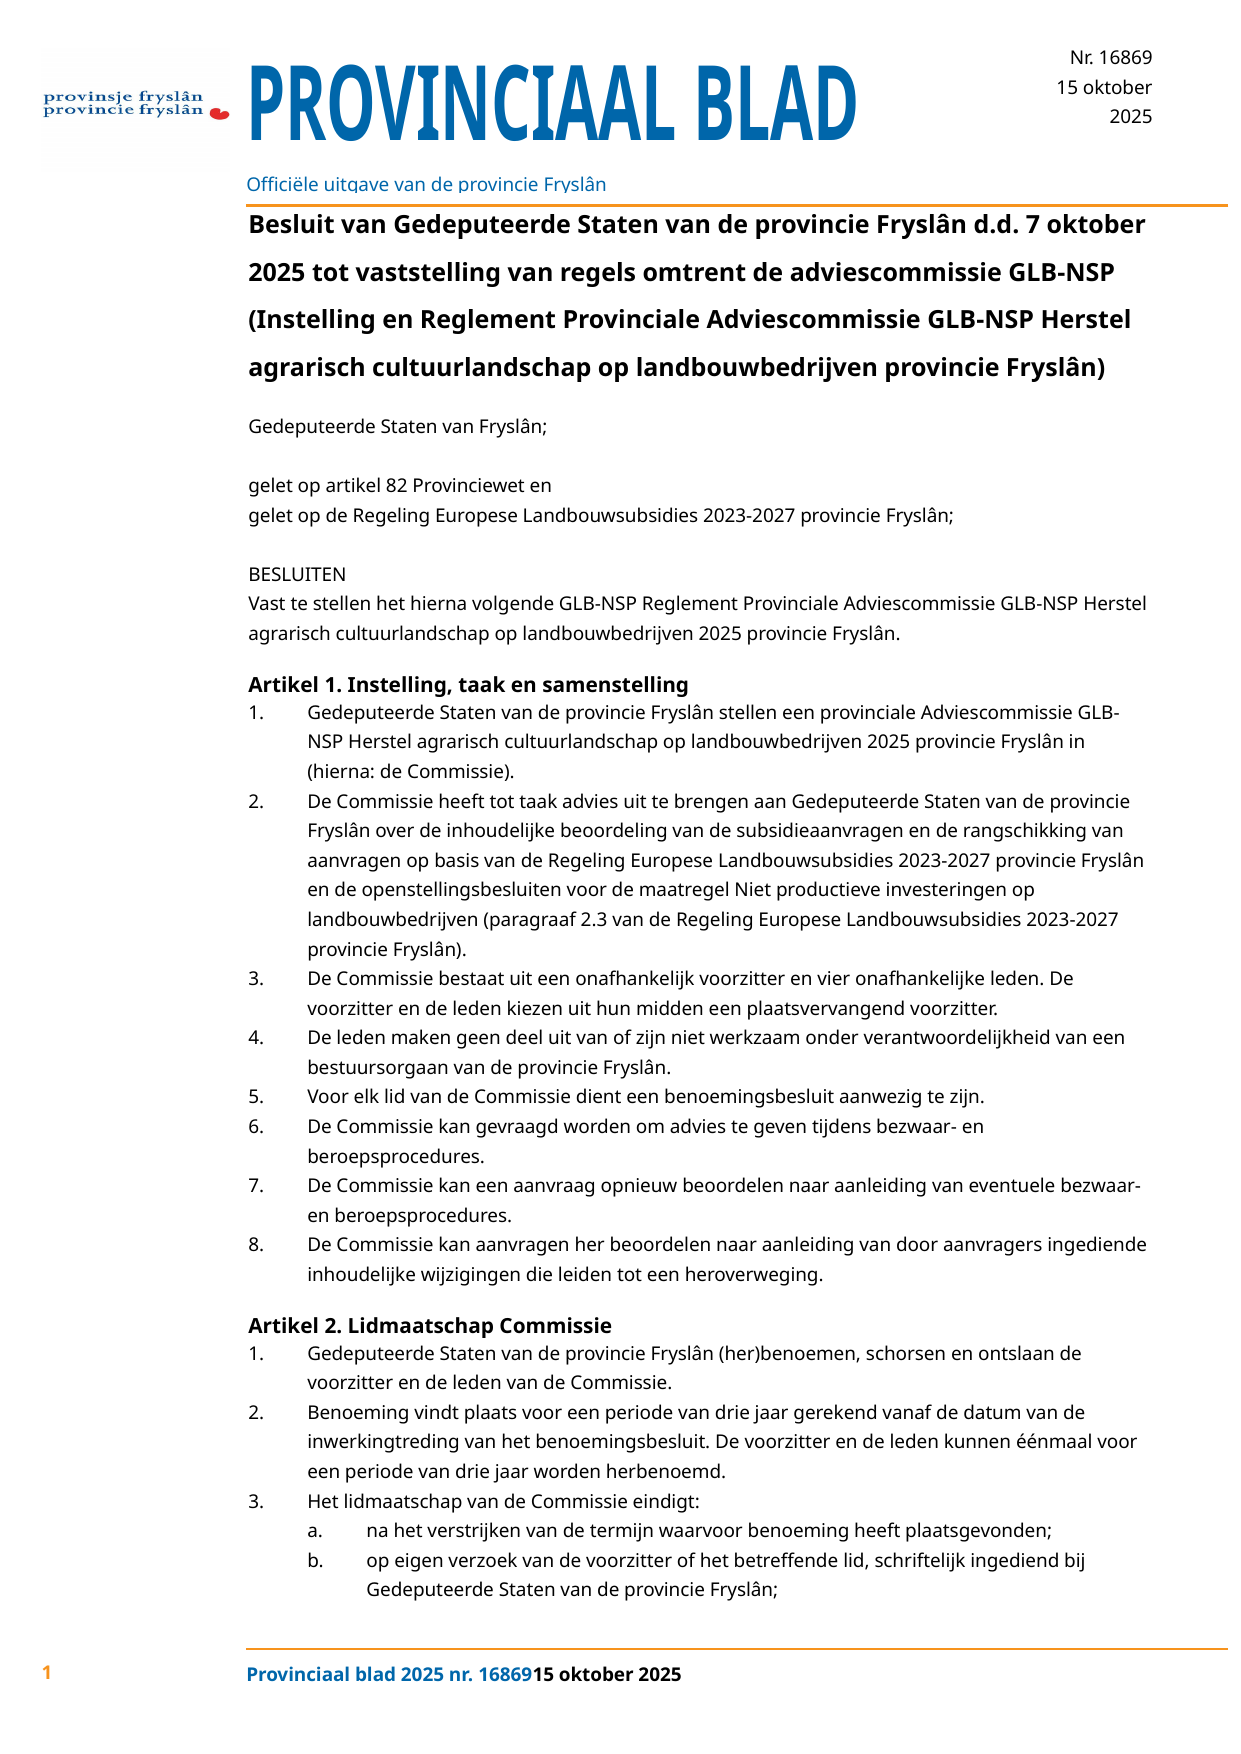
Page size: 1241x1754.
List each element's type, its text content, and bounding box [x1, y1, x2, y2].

list De Commissie kan gevraagd worden om advies te geven tijdens bezwaar- en beroepsprocedures. [248, 1113, 1152, 1168]
list Gedeputeerde Staten van de provincie Fryslân stellen een provinciale Adviescommissie GLB-NSP Herstel agrarisch cultuurlandschap op landbouwbedrijven 2025 provincie Fryslân in (hierna: de Commissie). [248, 699, 1152, 784]
text Besluit van Gedeputeerde Staten van de provincie Fryslân d.d. 7 oktober 2025 tot vaststelling van regels omtrent de adviescommissie GLB-NSP (Instelling en Reglement Provinciale Adviescommissie GLB-NSP Herstel agrarisch cultuurlandschap op landbouwbedrijven provincie Fryslân) [248, 207, 1152, 384]
list De Commissie kan een aanvraag opnieuw beoordelen naar aanleiding van eventuele bezwaar- en beroepsprocedures. [248, 1172, 1152, 1228]
text gelet op de Regeling Europese Landbouwsubsidies 2023-2027 provincie Fryslân; [248, 502, 1152, 528]
picture [41, 47, 231, 172]
text Artikel 1. Instelling, taak en samenstelling [248, 671, 1152, 699]
list na het verstrijken van de termijn waarvoor benoeming heeft plaatsgevonden; [307, 1517, 1152, 1543]
text Vast te stellen het hierna volgende GLB-NSP Reglement Provinciale Adviescommissie GLB-NSP Herstel agrarisch cultuurlandschap op landbouwbedrijven 2025 provincie Fryslân. [248, 591, 1152, 646]
list De Commissie kan aanvragen her beoordelen naar aanleiding van door aanvragers ingediende inhoudelijke wijzigingen die leiden tot een heroverweging. [248, 1232, 1152, 1287]
list Het lidmaatschap van de Commissie eindigt: [248, 1488, 1152, 1514]
list Benoeming vindt plaats voor een periode van drie jaar gerekend vanaf de datum van de inwerkingtreding van het benoemingsbesluit. De voorzitter en de leden kunnen éénmaal voor een periode van drie jaar worden herbenoemd. [248, 1399, 1152, 1484]
text BESLUITEN [248, 561, 1152, 587]
list op eigen verzoek van de voorzitter of het betreffende lid, schriftelijk ingediend bij Gedeputeerde Staten van de provincie Fryslân; [307, 1547, 1152, 1602]
text Artikel 2. Lidmaatschap Commissie [248, 1312, 1152, 1340]
list De Commissie heeft tot taak advies uit te brengen aan Gedeputeerde Staten van de provincie Fryslân over de inhoudelijke beoordeling van de subsidieaanvragen en de rangschikking van aanvragen op basis van de Regeling Europese Landbouwsubsidies 2023-2027 provincie Fryslân en de openstellingsbesluiten voor de maatregel Niet productieve investeringen op landbouwbedrijven (paragraaf 2.3 van de Regeling Europese Landbouwsubsidies 2023-2027 provincie Fryslân). [248, 788, 1152, 961]
list De Commissie bestaat uit een onafhankelijk voorzitter en vier onafhankelijke leden. De voorzitter en de leden kiezen uit hun midden een plaatsvervangend voorzitter. [248, 965, 1152, 1021]
text Gedeputeerde Staten van Fryslân; [248, 413, 1152, 439]
list Gedeputeerde Staten van de provincie Fryslân (her)benoemen, schorsen en ontslaan de voorzitter en de leden van de Commissie. [248, 1340, 1152, 1395]
list Voor elk lid van de Commissie dient een benoemingsbesluit aanwezig te zijn. [248, 1084, 1152, 1109]
text gelet op artikel 82 Provinciewet en [248, 472, 1152, 498]
list De leden maken geen deel uit van of zijn niet werkzaam onder verantwoordelijkheid van een bestuursorgaan van de provincie Fryslân. [248, 1024, 1152, 1080]
